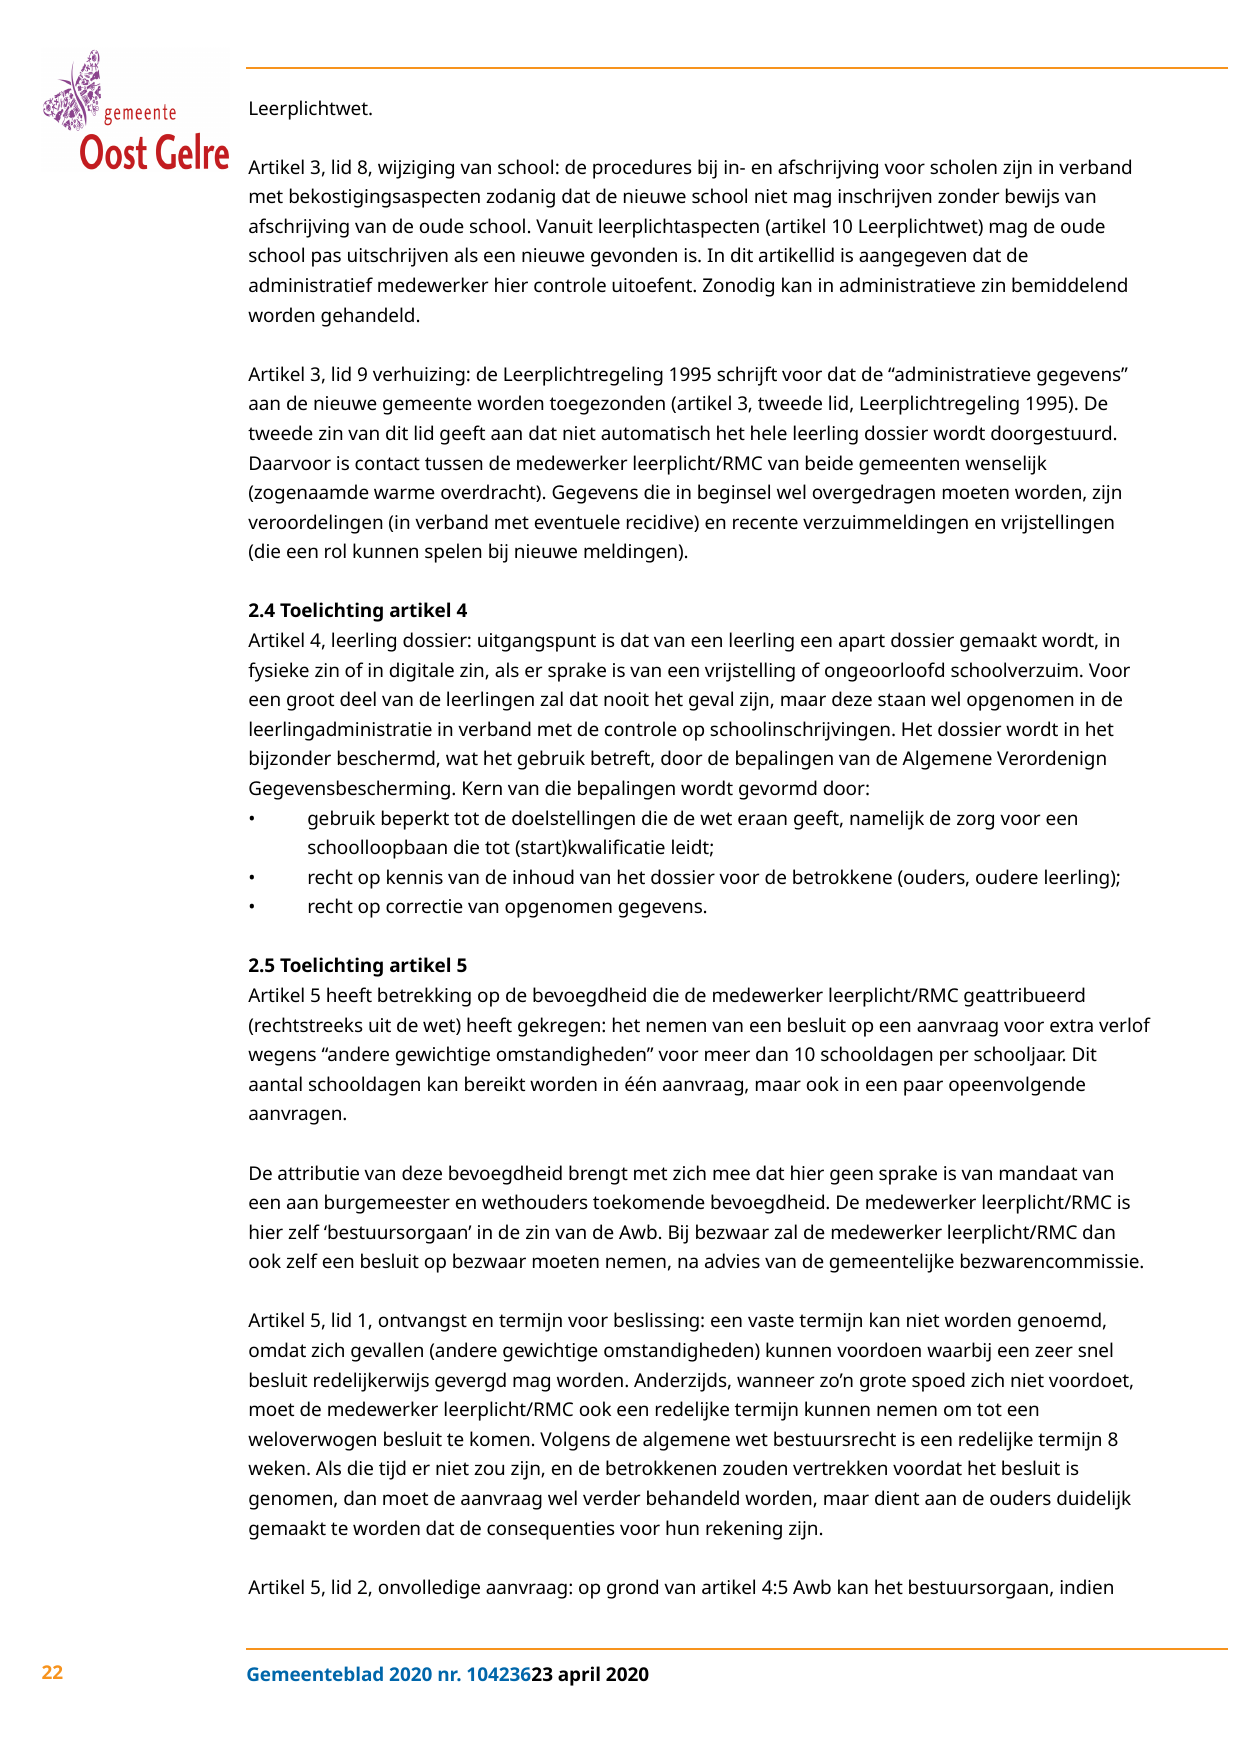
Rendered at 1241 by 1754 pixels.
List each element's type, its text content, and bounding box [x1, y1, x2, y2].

text Artikel 5 heeft betrekking op de bevoegdheid die de medewerker leerplicht/RMC geattribueerd (rechtstreeks uit de wet) heeft gekregen: het nemen van een besluit op een aanvraag voor extra verlof wegens “andere gewichtige omstandigheden” voor meer dan 10 schooldagen per schooljaar. Dit aantal schooldagen kan bereikt worden in één aanvraag, maar ook in een paar opeenvolgende aanvragen. [248, 982, 1152, 1126]
text De attributie van deze bevoegdheid brengt met zich mee dat hier geen sprake is van mandaat van een aan burgemeester en wethouders toekomende bevoegdheid. De medewerker leerplicht/RMC is hier zelf ‘bestuursorgaan’ in de zin van de Awb. Bij bezwaar zal de medewerker leerplicht/RMC dan ook zelf een besluit op bezwaar moeten nemen, na advies van de gemeentelijke bezwarencommissie. [248, 1160, 1152, 1274]
text Artikel 3, lid 9 verhuizing: de Leerplichtregeling 1995 schrijft voor dat de “administratieve gegevens” aan de nieuwe gemeente worden toegezonden (artikel 3, tweede lid, Leerplichtregeling 1995). De tweede zin van dit lid geeft aan dat niet automatisch het hele leerling dossier wordt doorgestuurd. Daarvoor is contact tussen de medewerker leerplicht/RMC van beide gemeenten wenselijk (zogenaamde warme overdracht). Gegevens die in beginsel wel overgedragen moeten worden, zijn veroordelingen (in verband met eventuele recidive) en recente verzuimmeldingen en vrijstellingen (die een rol kunnen spelen bij nieuwe meldingen). [248, 361, 1152, 564]
list recht op correctie van opgenomen gegevens. [248, 893, 1152, 919]
text 2.5 Toelichting artikel 5 [248, 953, 1152, 978]
text 2.4 Toelichting artikel 4 [248, 598, 1152, 623]
text Artikel 5, lid 1, ontvangst en termijn voor beslissing: een vaste termijn kan niet worden genoemd, omdat zich gevallen (andere gewichtige omstandigheden) kunnen voordoen waarbij een zeer snel besluit redelijkerwijs gevergd mag worden. Anderzijds, wanneer zo’n grote spoed zich niet voordoet, moet de medewerker leerplicht/RMC ook een redelijke termijn kunnen nemen om tot een weloverwogen besluit te komen. Volgens de algemene wet bestuursrecht is een redelijke termijn 8 weken. Als die tijd er niet zou zijn, en de betrokkenen zouden vertrekken voordat het besluit is genomen, dan moet de aanvraag wel verder behandeld worden, maar dient aan de ouders duidelijk gemaakt te worden dat de consequenties voor hun rekening zijn. [248, 1308, 1152, 1541]
text Artikel 4, leerling dossier: uitgangspunt is dat van een leerling een apart dossier gemaakt wordt, in fysieke zin of in digitale zin, als er sprake is van een vrijstelling of ongeoorloofd schoolverzuim. Voor een groot deel van de leerlingen zal dat nooit het geval zijn, maar deze staan wel opgenomen in de leerlingadministratie in verband met de controle op schoolinschrijvingen. Het dossier wordt in het bijzonder beschermd, wat het gebruik betreft, door de bepalingen van de Algemene Verordenign Gegevensbescherming. Kern van die bepalingen wordt gevormd door: [248, 627, 1152, 801]
text Leerplichtwet. [248, 95, 1152, 121]
picture [41, 47, 231, 172]
text Artikel 5, lid 2, onvolledige aanvraag: op grond van artikel 4:5 Awb kan het bestuursorgaan, indien [248, 1574, 1152, 1600]
list gebruik beperkt tot de doelstellingen die de wet eraan geeft, namelijk de zorg voor een schoolloopbaan die tot (start)kwalificatie leidt; [248, 805, 1152, 860]
list recht op kennis van de inhoud van het dossier voor de betrokkene (ouders, oudere leerling); [248, 864, 1152, 890]
text Artikel 3, lid 8, wijziging van school: de procedures bij in- en afschrijving voor scholen zijn in verband met bekostigingsaspecten zodanig dat de nieuwe school niet mag inschrijven zonder bewijs van afschrijving van de oude school. Vanuit leerplichtaspecten (artikel 10 Leerplichtwet) mag de oude school pas uitschrijven als een nieuwe gevonden is. In dit artikellid is aangegeven dat de administratief medewerker hier controle uitoefent. Zonodig kan in administratieve zin bemiddelend worden gehandeld. [248, 154, 1152, 328]
